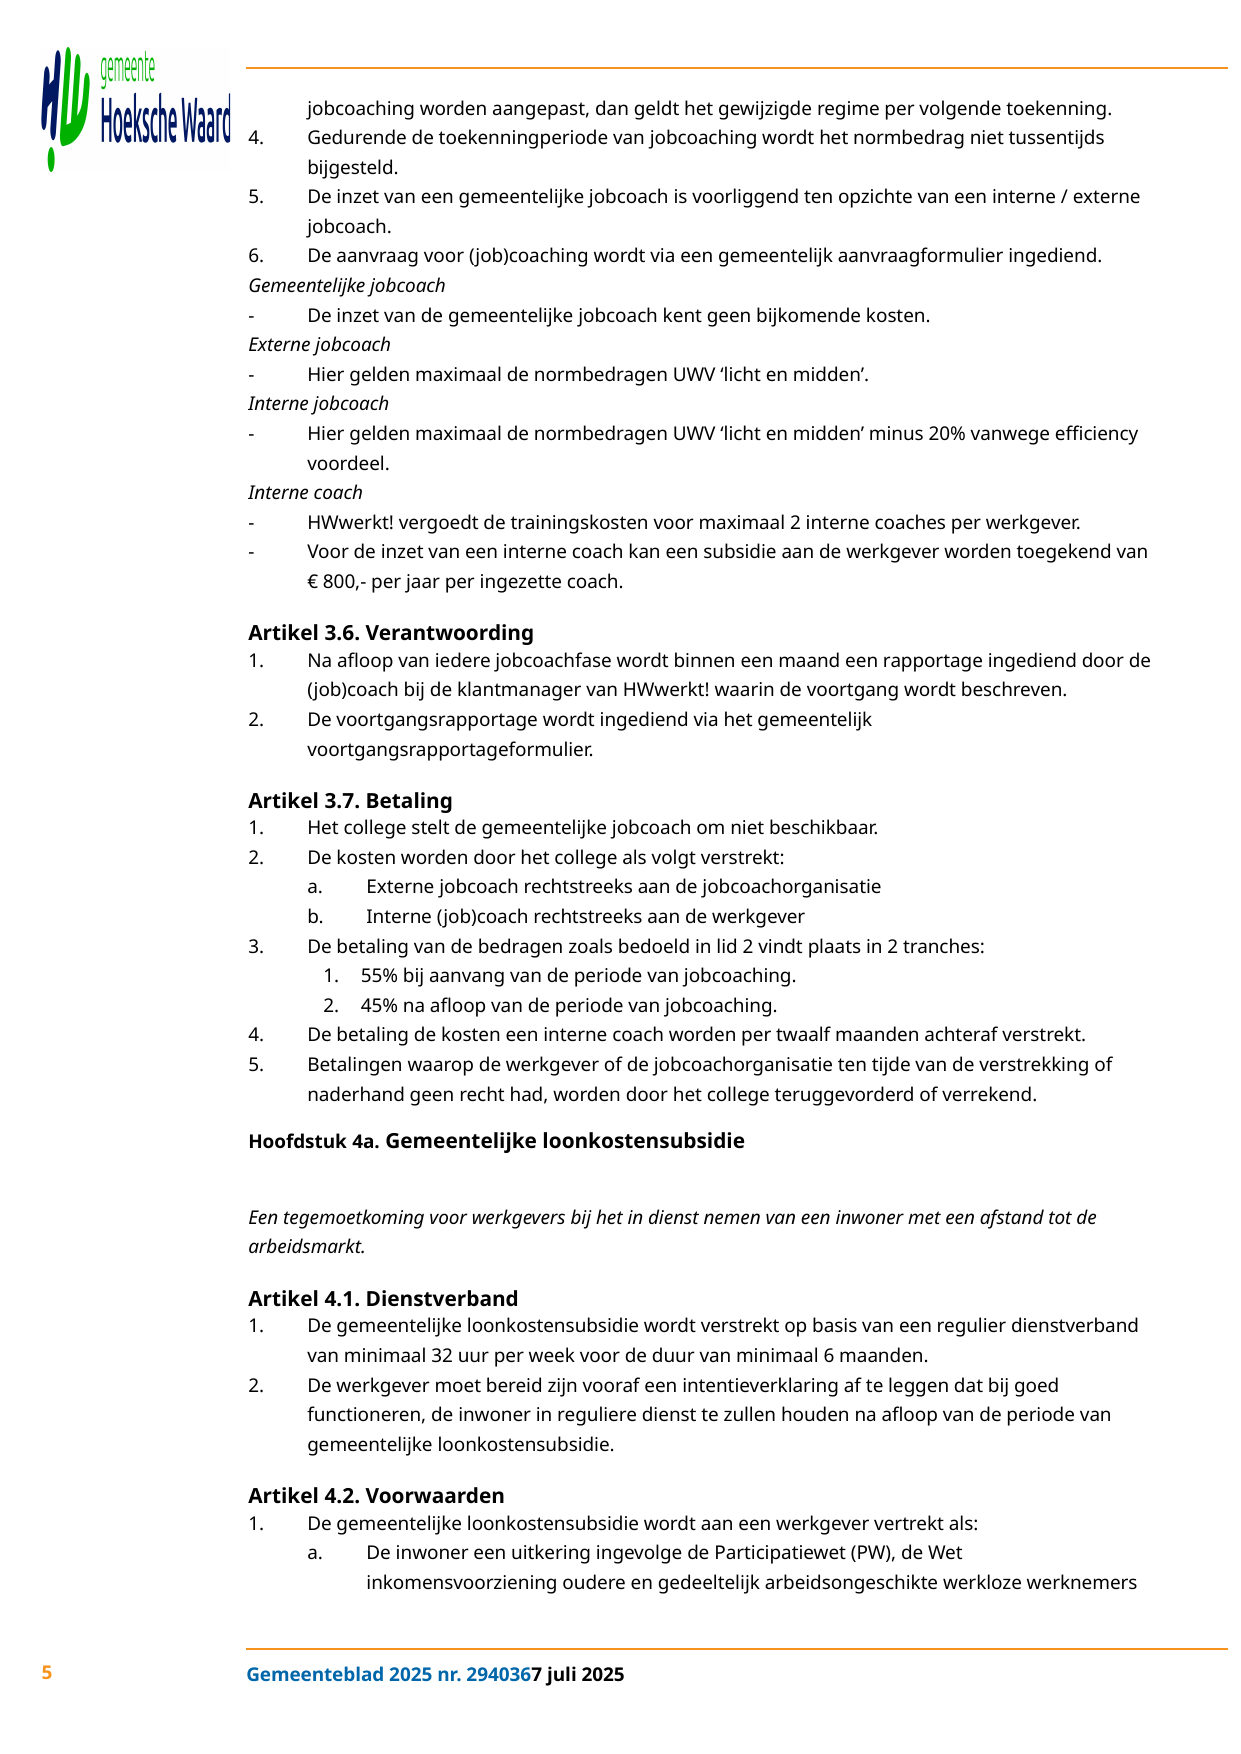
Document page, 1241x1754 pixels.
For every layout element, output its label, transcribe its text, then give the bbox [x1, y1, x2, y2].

text Interne jobcoach [248, 391, 1152, 416]
list Interne (job)coach rechtstreeks aan de werkgever [307, 903, 1152, 929]
text Gemeentelijke jobcoach [248, 272, 1152, 298]
text Artikel 3.6. Verantwoording [248, 618, 1152, 647]
list De betaling van de bedragen zoals bedoeld in lid 2 vindt plaats in 2 tranches: [248, 933, 1152, 959]
text Artikel 3.7. Betaling [248, 786, 1152, 814]
list De inzet van de gemeentelijke jobcoach kent geen bijkomende kosten. [248, 302, 1152, 328]
list Na afloop van iedere jobcoachfase wordt binnen een maand een rapportage ingediend door de (job)coach bij de klantmanager van HWwerkt! waarin de voortgang wordt beschreven. [248, 647, 1152, 702]
text Een tegemoetkoming voor werkgevers bij het in dienst nemen van een inwoner met een afstand tot de arbeidsmarkt. [248, 1204, 1152, 1259]
list Hier gelden maximaal de normbedragen UWV ‘licht en midden’. [248, 361, 1152, 387]
list Gedurende de toekenningperiode van jobcoaching wordt het normbedrag niet tussentijds bijgesteld. [248, 124, 1152, 180]
list Het college stelt de gemeentelijke jobcoach om niet beschikbaar. [248, 814, 1152, 840]
text Artikel 4.1. Dienstverband [248, 1284, 1152, 1313]
list Hier gelden maximaal de normbedragen UWV ‘licht en midden’ minus 20% vanwege efficiency voordeel. [248, 420, 1152, 476]
list De kosten worden door het college als volgt verstrekt: [248, 844, 1152, 870]
list De aanvraag voor (job)coaching wordt via een gemeentelijk aanvraagformulier ingediend. [248, 243, 1152, 268]
list De werkgever moet bereid zijn vooraf een intentieverklaring af te leggen dat bij goed functioneren, de inwoner in reguliere dienst te zullen houden na afloop van de periode van gemeentelijke loonkostensubsidie. [248, 1372, 1152, 1457]
list De inwoner een uitkering ingevolge de Participatiewet (PW), de Wet inkomensvoorziening oudere en gedeeltelijk arbeidsongeschikte werkloze werknemers [307, 1539, 1152, 1595]
text Artikel 4.2. Voorwaarden [248, 1481, 1152, 1510]
list 45% na afloop van de periode van jobcoaching. [323, 992, 1152, 1018]
list De voortgangsrapportage wordt ingediend via het gemeentelijk voortgangsrapportageformulier. [248, 706, 1152, 761]
list De inzet van een gemeentelijke jobcoach is voorliggend ten opzichte van een interne / externe jobcoach. [248, 183, 1152, 239]
list jobcoaching worden aangepast, dan geldt het gewijzigde regime per volgende toekenning. [248, 95, 1152, 121]
picture [41, 47, 231, 172]
text Externe jobcoach [248, 331, 1152, 357]
text Hoofdstuk 4a. Gemeentelijke loonkostensubsidie [248, 1126, 1152, 1155]
list 55% bij aanvang van de periode van jobcoaching. [323, 962, 1152, 988]
list De betaling de kosten een interne coach worden per twaalf maanden achteraf verstrekt. [248, 1022, 1152, 1047]
list Betalingen waarop de werkgever of de jobcoachorganisatie ten tijde van de verstrekking of naderhand geen recht had, worden door het college teruggevorderd of verrekend. [248, 1051, 1152, 1107]
list De gemeentelijke loonkostensubsidie wordt verstrekt op basis van een regulier dienstverband van minimaal 32 uur per week voor de duur van minimaal 6 maanden. [248, 1313, 1152, 1368]
text Interne coach [248, 479, 1152, 505]
list De gemeentelijke loonkostensubsidie wordt aan een werkgever vertrekt als: [248, 1510, 1152, 1536]
list Voor de inzet van een interne coach kan een subsidie aan de werkgever worden toegekend van € 800,- per jaar per ingezette coach. [248, 538, 1152, 594]
list HWwerkt! vergoedt de trainingskosten voor maximaal 2 interne coaches per werkgever. [248, 509, 1152, 535]
list Externe jobcoach rechtstreeks aan de jobcoachorganisatie [307, 874, 1152, 899]
